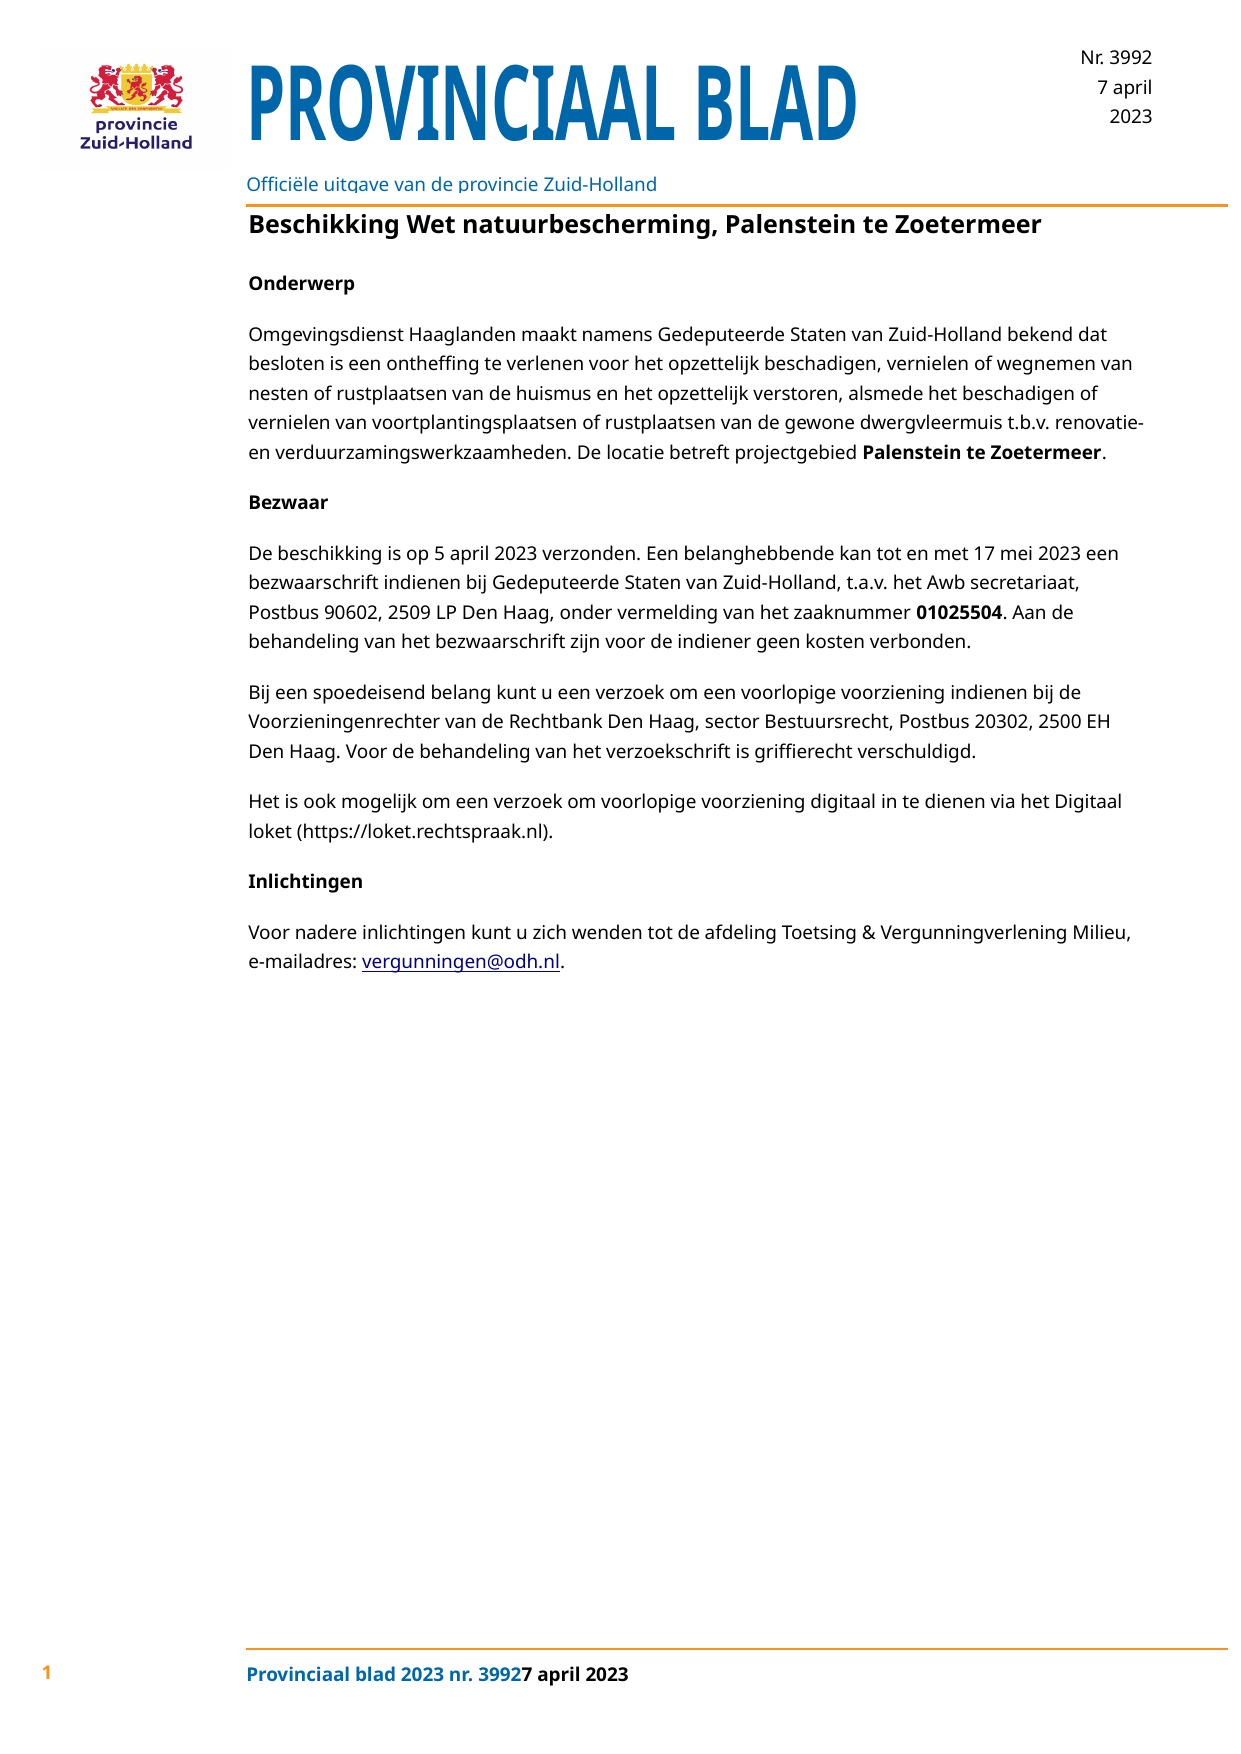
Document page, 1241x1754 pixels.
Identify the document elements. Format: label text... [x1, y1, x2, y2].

text Het is ook mogelijk om een verzoek om voorlopige voorziening digitaal in te dienen via het Digitaal loket (https://loket.rechtspraak.nl). [248, 789, 1152, 844]
picture [41, 47, 231, 172]
text Voor nadere inlichtingen kunt u zich wenden tot de afdeling Toetsing & Vergunningverlening Milieu, e-mailadres: vergunningen@odh.nl. [248, 919, 1152, 974]
text Bij een spoedeisend belang kunt u een verzoek om een voorlopige voorziening indienen bij de Voorzieningenrechter van de Rechtbank Den Haag, sector Bestuursrecht, Postbus 20302, 2500 EH Den Haag. Voor de behandeling van het verzoekschrift is griffierecht verschuldigd. [248, 679, 1152, 764]
text Bezwaar [248, 489, 1152, 515]
text Onderwerp [248, 270, 1152, 296]
text Beschikking Wet natuurbescherming, Palenstein te Zoetermeer [248, 207, 1152, 241]
text Omgevingsdienst Haaglanden maakt namens Gedeputeerde Staten van Zuid-Holland bekend dat besloten is een ontheffing te verlenen voor het opzettelijk beschadigen, vernielen of wegnemen van nesten of rustplaatsen van de huismus en het opzettelijk verstoren, alsmede het beschadigen of vernielen van voortplantingsplaatsen of rustplaatsen van de gewone dwergvleermuis t.b.v. renovatie- en verduurzamingswerkzaamheden. De locatie betreft projectgebied Palenstein te Zoetermeer. [248, 321, 1152, 465]
text Inlichtingen [248, 869, 1152, 894]
text De beschikking is op 5 april 2023 verzonden. Een belanghebbende kan tot en met 17 mei 2023 een bezwaarschrift indienen bij Gedeputeerde Staten van Zuid-Holland, t.a.v. het Awb secretariaat, Postbus 90602, 2509 LP Den Haag, onder vermelding van het zaaknummer 01025504. Aan de behandeling van het bezwaarschrift zijn voor de indiener geen kosten verbonden. [248, 540, 1152, 654]
